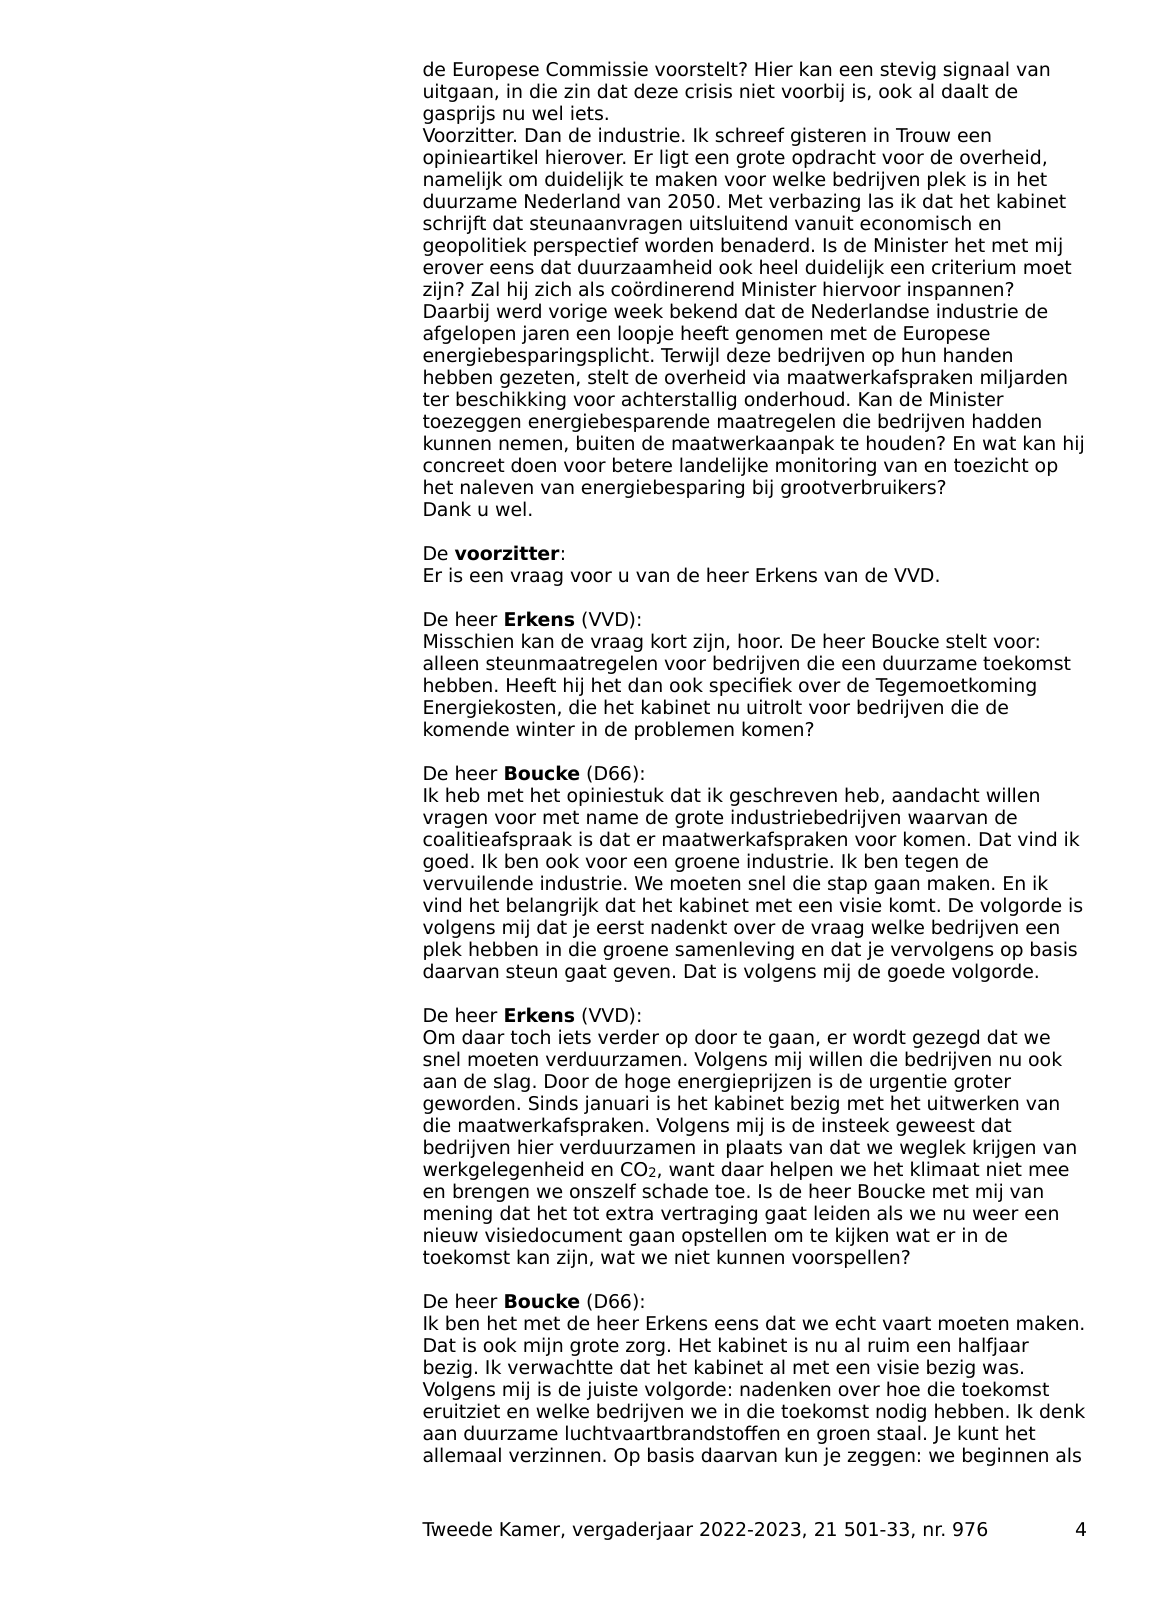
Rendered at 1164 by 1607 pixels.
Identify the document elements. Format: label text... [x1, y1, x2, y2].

text Misschien kan de vraag kort zijn, hoor. De heer Boucke stelt voor: alleen steunmaatregelen voor bedrijven die een duurzame toekomst hebben. Heeft hij het dan ook specifiek over de Tegemoetkoming Energiekosten, die het kabinet nu uitrolt voor bedrijven die de komende winter in de problemen komen? [422, 631, 1087, 741]
text De heer Erkens (VVD): [422, 1005, 1087, 1027]
text Voorzitter. Dan de industrie. Ik schreef gisteren in Trouw een opinieartikel hierover. Er ligt een grote opdracht voor de overheid, namelijk om duidelijk te maken voor welke bedrijven plek is in het duurzame Nederland van 2050. Met verbazing las ik dat het kabinet schrijft dat steunaanvragen uitsluitend vanuit economisch en geopolitiek perspectief worden benaderd. Is de Minister het met mij erover eens dat duurzaamheid ook heel duidelijk een criterium moet zijn? Zal hij zich als coördinerend Minister hiervoor inspannen? Daarbij werd vorige week bekend dat de Nederlandse industrie de afgelopen jaren een loopje heeft genomen met de Europese energiebesparingsplicht. Terwijl deze bedrijven op hun handen hebben gezeten, stelt de overheid via maatwerkafspraken miljarden ter beschikking voor achterstallig onderhoud. Kan de Minister toezeggen energiebesparende maatregelen die bedrijven hadden kunnen nemen, buiten de maatwerkaanpak te houden? En wat kan hij concreet doen voor betere landelijke monitoring van en toezicht op het naleven van energiebesparing bij grootverbruikers? [422, 125, 1087, 499]
text De heer Boucke (D66): [422, 1291, 1087, 1313]
text De heer Boucke (D66): [422, 763, 1087, 785]
text Dank u wel. [422, 499, 1087, 521]
text Er is een vraag voor u van de heer Erkens van de VVD. [422, 565, 1087, 587]
text Ik ben het met de heer Erkens eens dat we echt vaart moeten maken. Dat is ook mijn grote zorg. Het kabinet is nu al ruim een halfjaar bezig. Ik verwachtte dat het kabinet al met een visie bezig was. Volgens mij is de juiste volgorde: nadenken over hoe die toekomst eruitziet en welke bedrijven we in die toekomst nodig hebben. Ik denk aan duurzame luchtvaartbrandstoffen en groen staal. Je kunt het allemaal verzinnen. Op basis daarvan kun je zeggen: we beginnen als [422, 1313, 1087, 1467]
text De voorzitter: [422, 543, 1087, 565]
text De heer Erkens (VVD): [422, 609, 1087, 631]
text de Europese Commissie voorstelt? Hier kan een stevig signaal van uitgaan, in die zin dat deze crisis niet voorbij is, ook al daalt de gasprijs nu wel iets. [422, 59, 1087, 125]
text Ik heb met het opiniestuk dat ik geschreven heb, aandacht willen vragen voor met name de grote industriebedrijven waarvan de coalitieafspraak is dat er maatwerkafspraken voor komen. Dat vind ik goed. Ik ben ook voor een groene industrie. Ik ben tegen de vervuilende industrie. We moeten snel die stap gaan maken. En ik vind het belangrijk dat het kabinet met een visie komt. De volgorde is volgens mij dat je eerst nadenkt over de vraag welke bedrijven een plek hebben in die groene samenleving en dat je vervolgens op basis daarvan steun gaat geven. Dat is volgens mij de goede volgorde. [422, 785, 1087, 983]
text Om daar toch iets verder op door te gaan, er wordt gezegd dat we snel moeten verduurzamen. Volgens mij willen die bedrijven nu ook aan de slag. Door de hoge energieprijzen is de urgentie groter geworden. Sinds januari is het kabinet bezig met het uitwerken van die maatwerkafspraken. Volgens mij is de insteek geweest dat bedrijven hier verduurzamen in plaats van dat we weglek krijgen van werkgelegenheid en CO2, want daar helpen we het klimaat niet mee en brengen we onszelf schade toe. Is de heer Boucke met mij van mening dat het tot extra vertraging gaat leiden als we nu weer een nieuw visiedocument gaan opstellen om te kijken wat er in de toekomst kan zijn, wat we niet kunnen voorspellen? [422, 1027, 1087, 1269]
